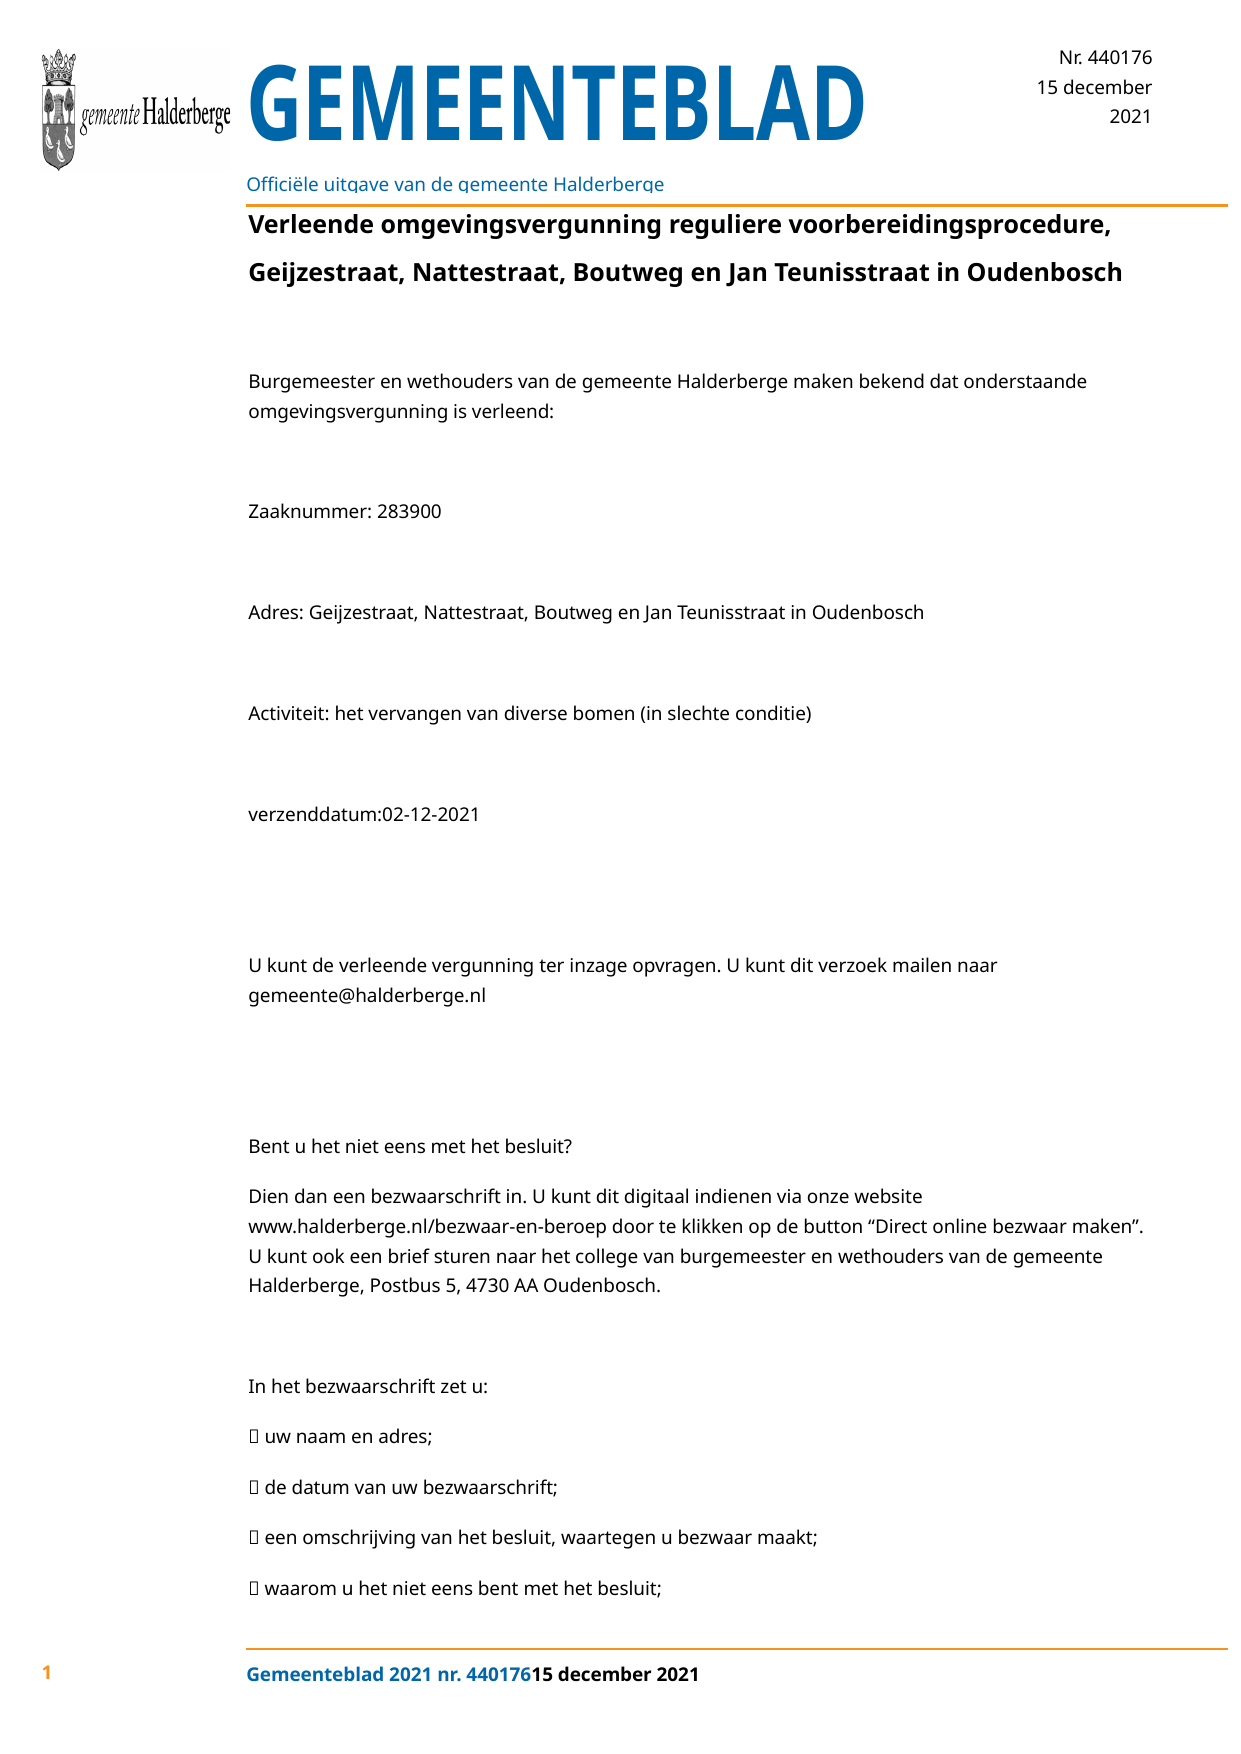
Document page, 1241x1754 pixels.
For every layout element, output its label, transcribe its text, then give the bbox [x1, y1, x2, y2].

text Burgemeester en wethouders van de gemeente Halderberge maken bekend dat onderstaande omgevingsvergunning is verleend: [248, 368, 1152, 424]
text Dien dan een bezwaarschrift in. U kunt dit digitaal indienen via onze website www.halderberge.nl/bezwaar-en-beroep door te klikken op de button “Direct online bezwaar maken”. U kunt ook een brief sturen naar het college van burgemeester en wethouders van de gemeente Halderberge, Postbus 5, 4730 AA Oudenbosch. [248, 1184, 1152, 1298]
text  de datum van uw bezwaarschrift; [248, 1474, 1152, 1500]
text U kunt de verleende vergunning ter inzage opvragen. U kunt dit verzoek mailen naar gemeente@halderberge.nl [248, 952, 1152, 1008]
text verzenddatum:02-12-2021 [248, 801, 1152, 827]
picture [41, 47, 231, 172]
text Verleende omgevingsvergunning reguliere voorbereidingsprocedure, Geijzestraat, Nattestraat, Boutweg en Jan Teunisstraat in Oudenbosch [248, 207, 1152, 288]
text  uw naam en adres; [248, 1424, 1152, 1449]
text Activiteit: het vervangen van diverse bomen (in slechte conditie) [248, 700, 1152, 726]
text In het bezwaarschrift zet u: [248, 1373, 1152, 1399]
text  een omschrijving van het besluit, waartegen u bezwaar maakt; [248, 1524, 1152, 1550]
text Adres: Geijzestraat, Nattestraat, Boutweg en Jan Teunisstraat in Oudenbosch [248, 599, 1152, 625]
text Zaaknummer: 283900 [248, 499, 1152, 524]
text  waarom u het niet eens bent met het besluit; [248, 1575, 1152, 1601]
text Bent u het niet eens met het besluit? [248, 1133, 1152, 1159]
